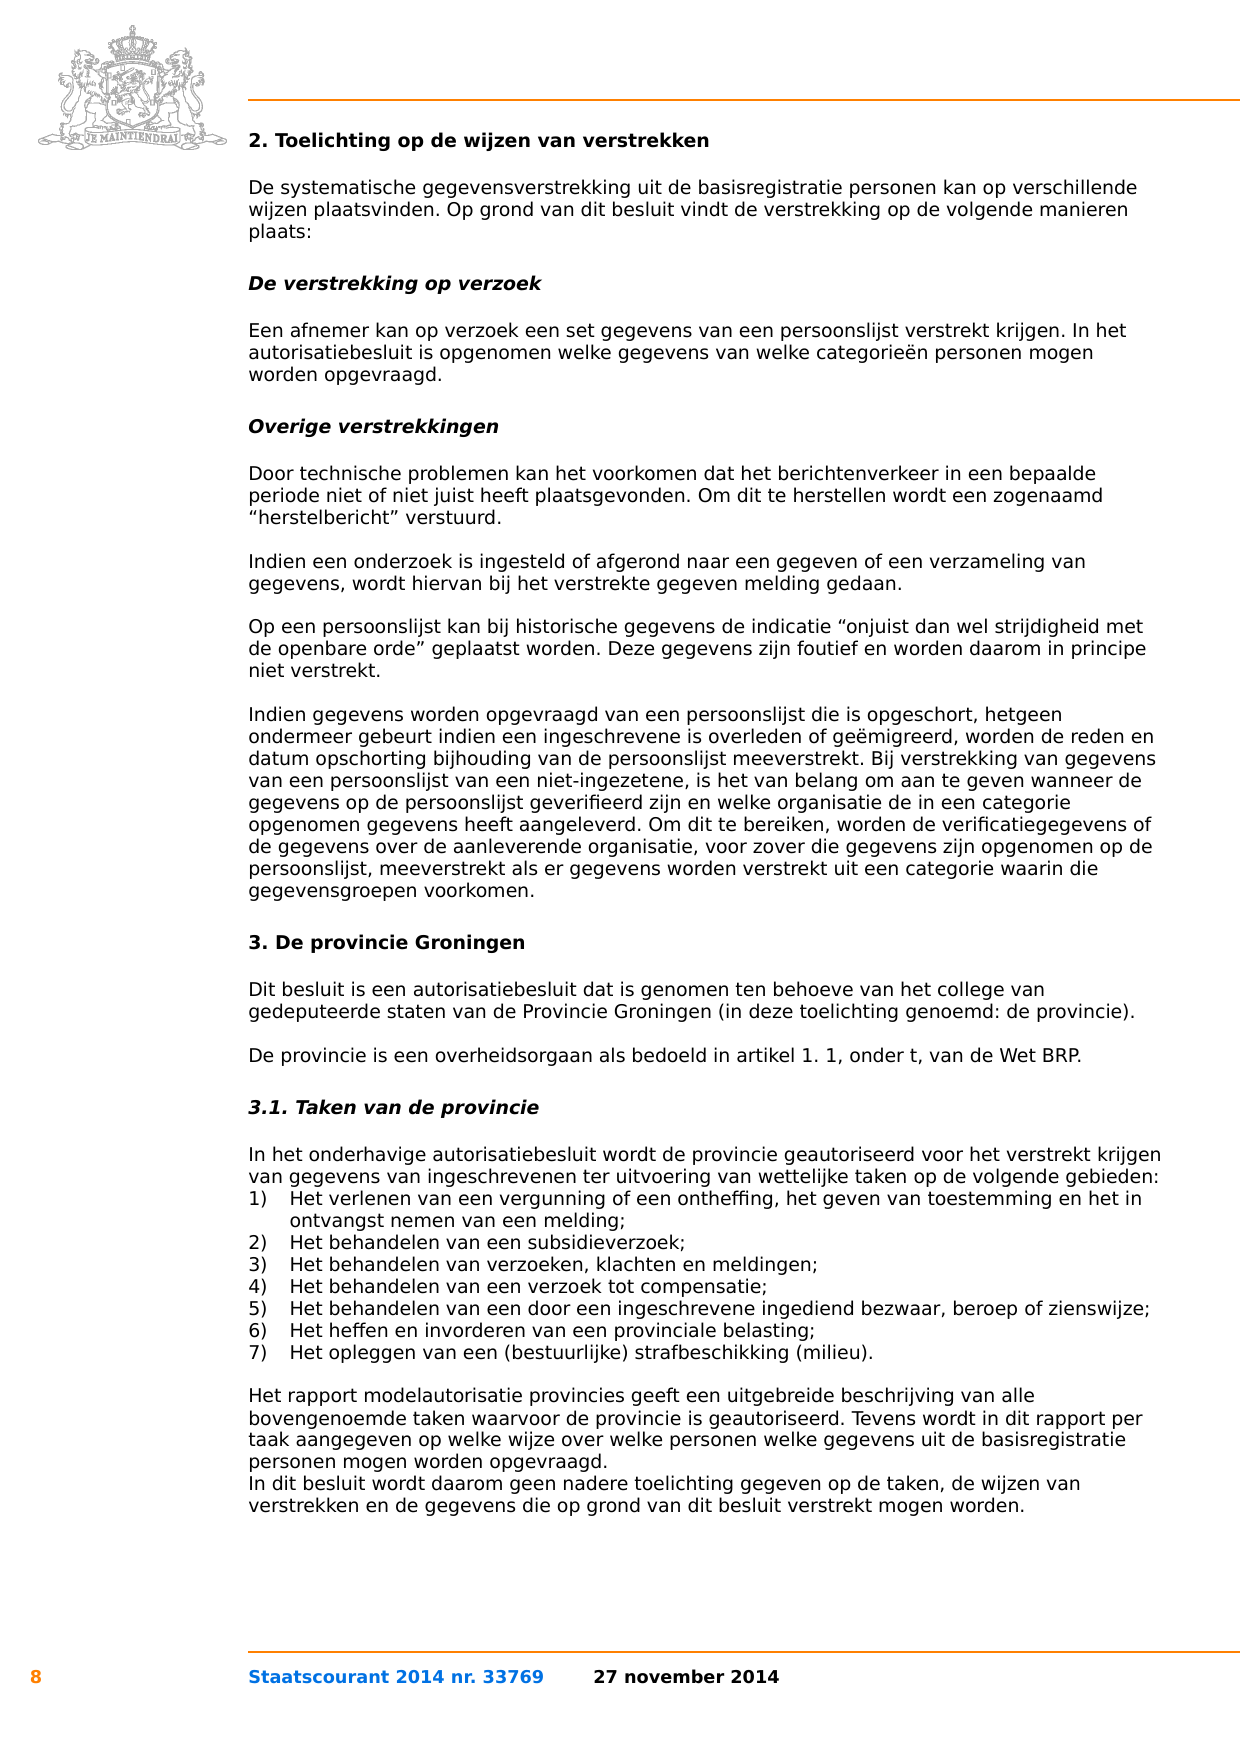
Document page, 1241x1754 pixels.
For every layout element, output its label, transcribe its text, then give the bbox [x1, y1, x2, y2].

text 4) Het behandelen van een verzoek tot compensatie; [248, 1276, 1163, 1298]
text 2) Het behandelen van een subsidieverzoek; [248, 1232, 1163, 1254]
subtitle 3. De provincie Groningen [248, 932, 1163, 954]
text Een afnemer kan op verzoek een set gegevens van een persoonslijst verstrekt krijgen. In het autorisatiebesluit is opgenomen welke gegevens van welke categorieën personen mogen worden opgevraagd. [248, 320, 1163, 386]
text 5) Het behandelen van een door een ingeschrevene ingediend bezwaar, beroep of zienswijze; [248, 1298, 1163, 1319]
subtitle 3.1. Taken van de provincie [248, 1097, 1163, 1119]
text Op een persoonslijst kan bij historische gegevens de indicatie “onjuist dan wel strijdigheid met de openbare orde” geplaatst worden. Deze gegevens zijn foutief en worden daarom in principe niet verstrekt. [248, 616, 1163, 682]
text Dit besluit is een autorisatiebesluit dat is genomen ten behoeve van het college van gedeputeerde staten van de Provincie Groningen (in deze toelichting genoemd: de provincie). [248, 979, 1163, 1023]
text Het rapport modelautorisatie provincies geeft een uitgebreide beschrijving van alle bovengenoemde taken waarvoor de provincie is geautoriseerd. Tevens wordt in dit rapport per taak aangegeven op welke wijze over welke personen welke gegevens uit de basisregistratie personen mogen worden opgevraagd. [248, 1385, 1163, 1473]
text 3) Het behandelen van verzoeken, klachten en meldingen; [248, 1254, 1163, 1276]
text Door technische problemen kan het voorkomen dat het berichtenverkeer in een bepaalde periode niet of niet juist heeft plaatsgevonden. Om dit te herstellen wordt een zogenaamd “herstelbericht” verstuurd. [248, 463, 1163, 529]
subtitle 2. Toelichting op de wijzen van verstrekken [248, 130, 1163, 152]
picture [38, 25, 227, 150]
text 7) Het opleggen van een (bestuurlijke) strafbeschikking (milieu). [248, 1342, 1163, 1363]
text Indien gegevens worden opgevraagd van een persoonslijst die is opgeschort, hetgeen ondermeer gebeurt indien een ingeschrevene is overleden of geëmigreerd, worden de reden en datum opschorting bijhouding van de persoonslijst meeverstrekt. Bij verstrekking van gegevens van een persoonslijst van een niet-ingezetene, is het van belang om aan te geven wanneer de gegevens op de persoonslijst geverifieerd zijn en welke organisatie de in een categorie opgenomen gegevens heeft aangeleverd. Om dit te bereiken, worden de verificatiegegevens of de gegevens over de aanleverende organisatie, voor zover die gegevens zijn opgenomen op de persoonslijst, meeverstrekt als er gegevens worden verstrekt uit een categorie waarin die gegevensgroepen voorkomen. [248, 704, 1163, 902]
text 1) Het verlenen van een vergunning of een ontheffing, het geven van toestemming en het in ontvangst nemen van een melding; [248, 1188, 1163, 1232]
text In het onderhavige autorisatiebesluit wordt de provincie geautoriseerd voor het verstrekt krijgen van gegevens van ingeschrevenen ter uitvoering van wettelijke taken op de volgende gebieden: [248, 1144, 1163, 1188]
text Indien een onderzoek is ingesteld of afgerond naar een gegeven of een verzameling van gegevens, wordt hiervan bij het verstrekte gegeven melding gedaan. [248, 551, 1163, 594]
text 6) Het heffen en invorderen van een provinciale belasting; [248, 1319, 1163, 1342]
text De systematische gegevensverstrekking uit de basisregistratie personen kan op verschillende wijzen plaatsvinden. Op grond van dit besluit vindt de verstrekking op de volgende manieren plaats: [248, 177, 1163, 243]
subtitle Overige verstrekkingen [248, 416, 1163, 438]
text De provincie is een overheidsorgaan als bedoeld in artikel 1. 1, onder t, van de Wet BRP. [248, 1045, 1163, 1067]
text In dit besluit wordt daarom geen nadere toelichting gegeven op de taken, de wijzen van verstrekken en de gegevens die op grond van dit besluit verstrekt mogen worden. [248, 1473, 1163, 1517]
subtitle De verstrekking op verzoek [248, 273, 1163, 295]
